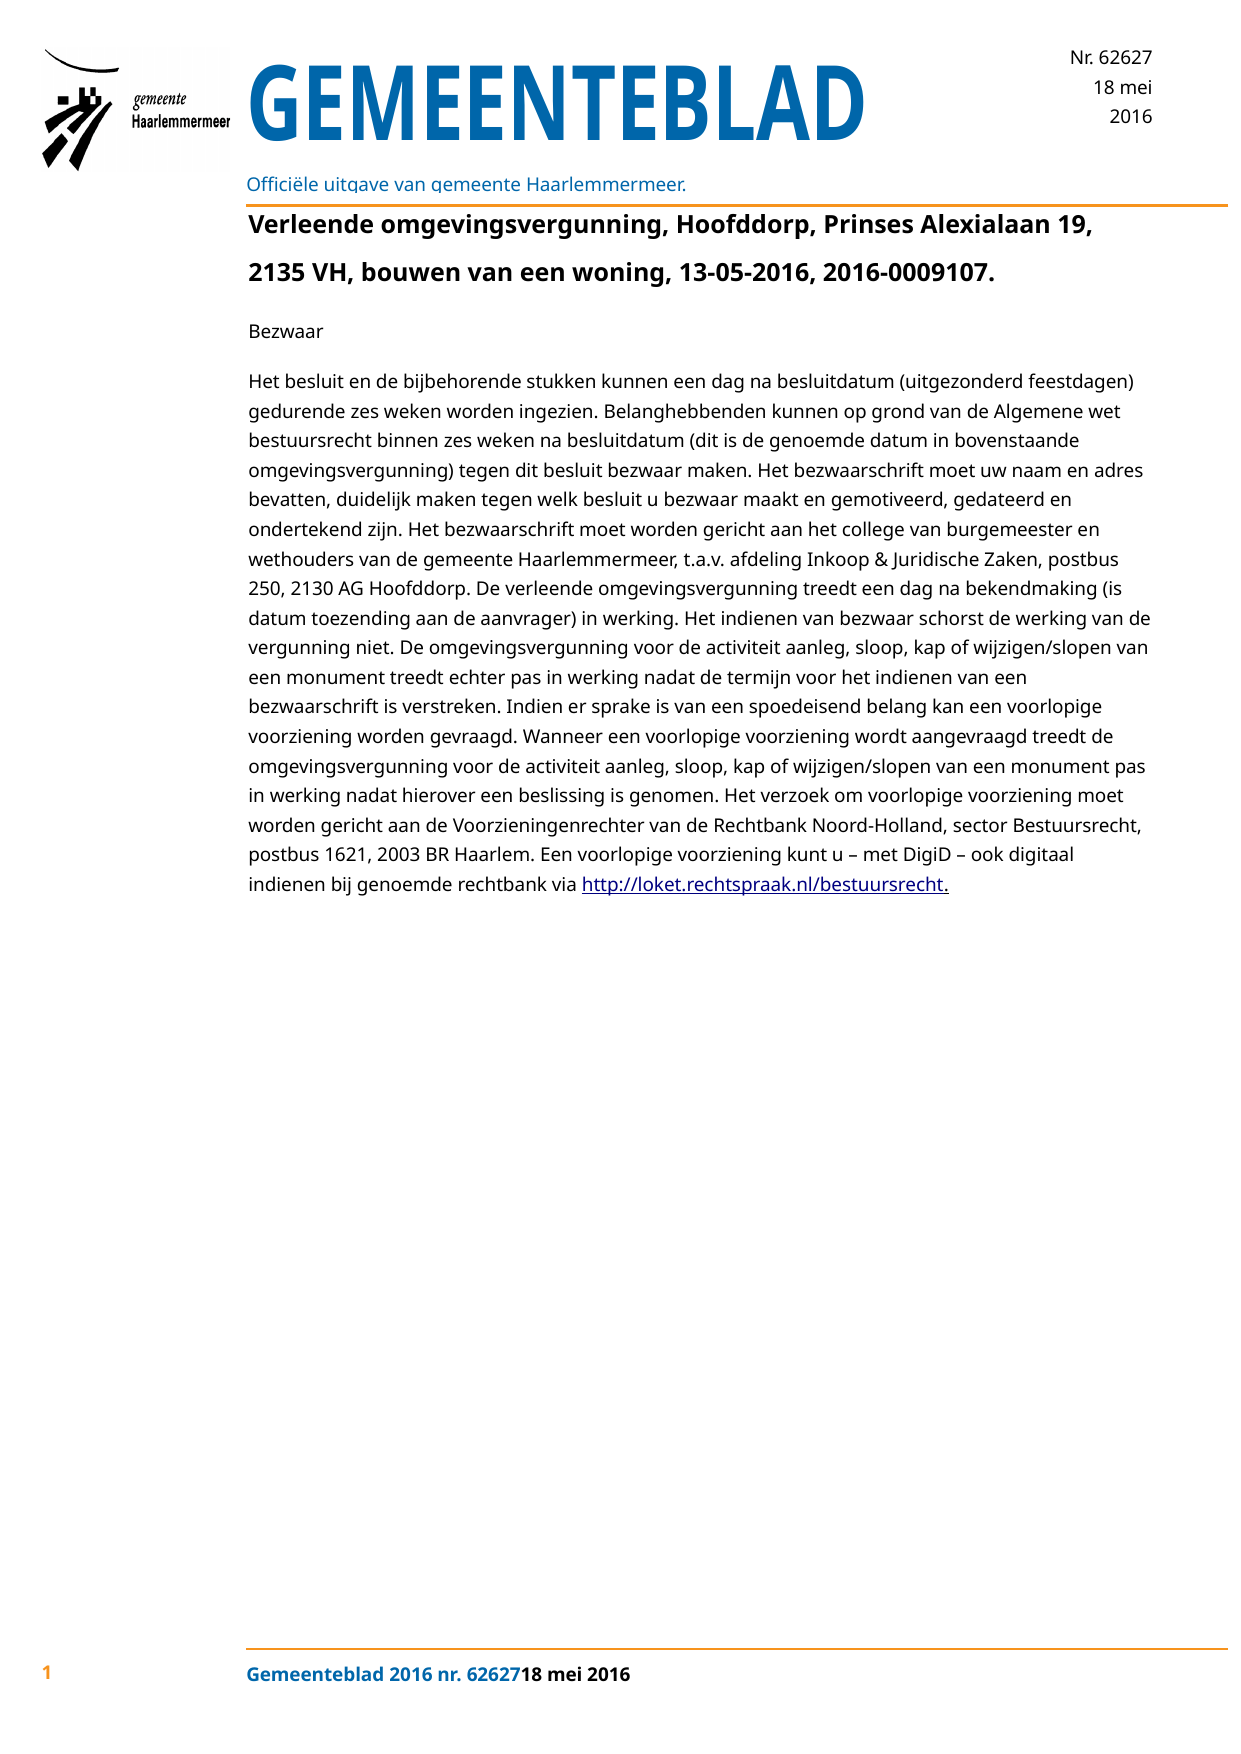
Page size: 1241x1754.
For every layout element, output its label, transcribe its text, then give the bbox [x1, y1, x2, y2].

text Bezwaar [248, 318, 1152, 344]
text Het besluit en de bijbehorende stukken kunnen een dag na besluitdatum (uitgezonderd feestdagen) gedurende zes weken worden ingezien. Belanghebbenden kunnen op grond van de Algemene wet bestuursrecht binnen zes weken na besluitdatum (dit is de genoemde datum in bovenstaande omgevingsvergunning) tegen dit besluit bezwaar maken. Het bezwaarschrift moet uw naam en adres bevatten, duidelijk maken tegen welk besluit u bezwaar maakt en gemotiveerd, gedateerd en ondertekend zijn. Het bezwaarschrift moet worden gericht aan het college van burgemeester en wethouders van de gemeente Haarlemmermeer, t.a.v. afdeling Inkoop & Juridische Zaken, postbus 250, 2130 AG Hoofddorp. De verleende omgevingsvergunning treedt een dag na bekendmaking (is datum toezending aan de aanvrager) in werking. Het indienen van bezwaar schorst de werking van de vergunning niet. De omgevingsvergunning voor de activiteit aanleg, sloop, kap of wijzigen/slopen van een monument treedt echter pas in werking nadat de termijn voor het indienen van een bezwaarschrift is verstreken. Indien er sprake is van een spoedeisend belang kan een voorlopige voorziening worden gevraagd. Wanneer een voorlopige voorziening wordt aangevraagd treedt de omgevingsvergunning voor de activiteit aanleg, sloop, kap of wijzigen/slopen van een monument pas in werking nadat hierover een beslissing is genomen. Het verzoek om voorlopige voorziening moet worden gericht aan de Voorzieningenrechter van de Rechtbank Noord-Holland, sector Bestuursrecht, postbus 1621, 2003 BR Haarlem. Een voorlopige voorziening kunt u – met DigiD – ook digitaal indienen bij genoemde rechtbank via http://loket.rechtspraak.nl/bestuursrecht. [248, 368, 1152, 897]
picture [41, 47, 231, 172]
text Verleende omgevingsvergunning, Hoofddorp, Prinses Alexialaan 19, 2135 VH, bouwen van een woning, 13-05-2016, 2016-0009107. [248, 207, 1152, 288]
